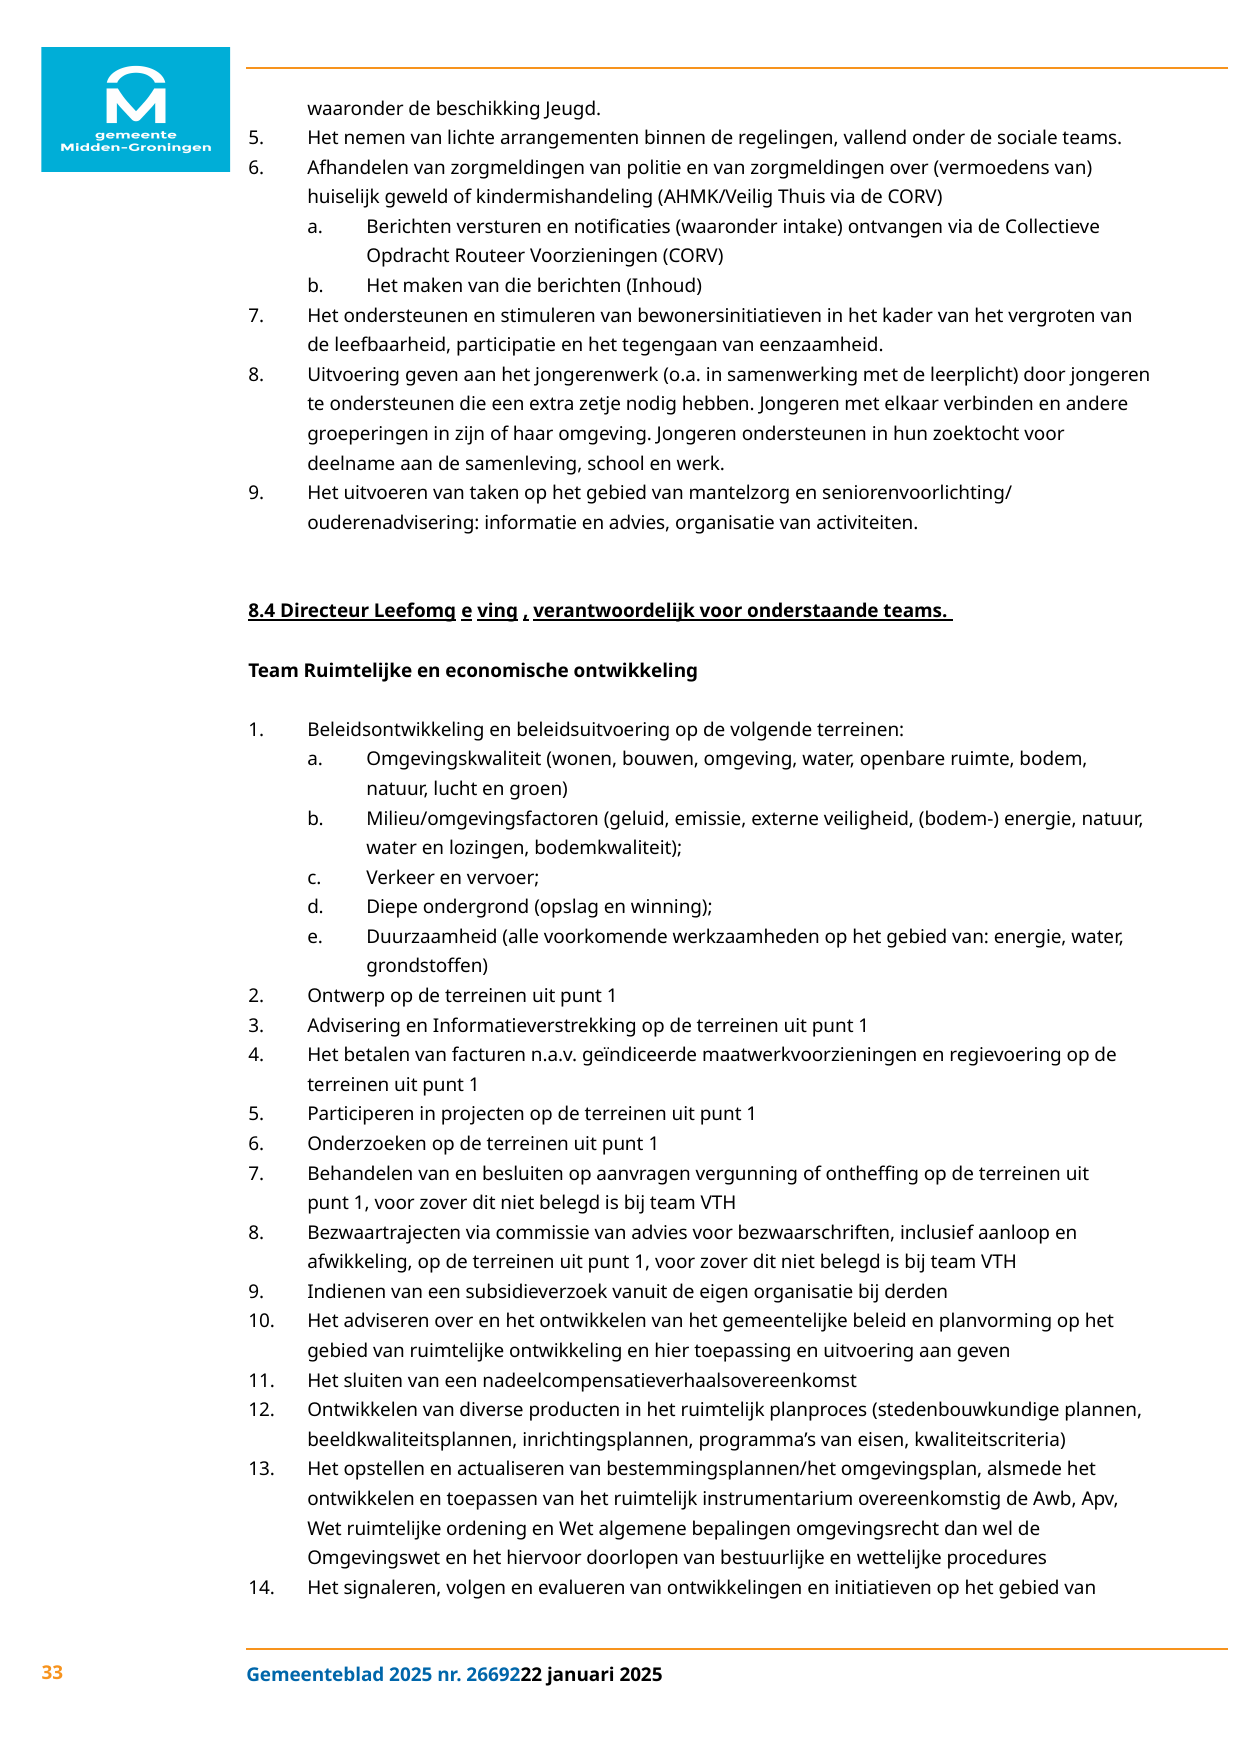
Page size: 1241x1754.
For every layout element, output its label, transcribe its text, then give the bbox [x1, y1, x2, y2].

list Afhandelen van zorgmeldingen van politie en van zorgmeldingen over (vermoedens van) huiselijk geweld of kindermishandeling (AHMK/Veilig Thuis via de CORV) [248, 154, 1152, 209]
list punt 1, voor zover dit niet belegd is bij team VTH [248, 1189, 1152, 1215]
list Onderzoeken op de terreinen uit punt 1 [248, 1130, 1152, 1156]
list Het betalen van facturen n.a.v. geïndiceerde maatwerkvoorzieningen en regievoering op de terreinen uit punt 1 [248, 1041, 1152, 1097]
list Beleidsontwikkeling en beleidsuitvoering op de volgende terreinen: [248, 716, 1152, 742]
list Advisering en Informatieverstrekking op de terreinen uit punt 1 [248, 1012, 1152, 1038]
text Team Ruimtelijke en economische ontwikkeling [248, 657, 1152, 683]
list Milieu/omgevingsfactoren (geluid, emissie, externe veiligheid, (bodem-) energie, natuur, water en lozingen, bodemkwaliteit); [307, 805, 1152, 860]
list Participeren in projecten op de terreinen uit punt 1 [248, 1101, 1152, 1126]
picture [184, 146, 190, 153]
list Ontwerp op de terreinen uit punt 1 [248, 982, 1152, 1008]
list Bezwaartrajecten via commissie van advies voor bezwaarschriften, inclusief aanloop en afwikkeling, op de terreinen uit punt 1, voor zover dit niet belegd is bij team VTH [248, 1219, 1152, 1274]
list waaronder de beschikking Jeugd. [248, 95, 1152, 121]
list Het uitvoeren van taken op het gebied van mantelzorg en seniorenvoorlichting/ ouderenadvisering: informatie en advies, organisatie van activiteiten. [248, 479, 1152, 535]
list Duurzaamheid (alle voorkomende werkzaamheden op het gebied van: energie, water, grondstoffen) [307, 923, 1152, 978]
text 8.4 Directeur Leefomg e ving , verantwoordelijk voor onderstaande teams. [248, 598, 1152, 623]
list Het opstellen en actualiseren van bestemmingsplannen/het omgevingsplan, alsmede het ontwikkelen en toepassen van het ruimtelijk instrumentarium overeenkomstig de Awb, Apv, Wet ruimtelijke ordening en Wet algemene bepalingen omgevingsrecht dan wel de Omgevingswet en het hiervoor doorlopen van bestuurlijke en wettelijke procedures [248, 1456, 1152, 1570]
list Het ondersteunen en stimuleren van bewonersinitiatieven in het kader van het vergroten van de leefbaarheid, participatie en het tegengaan van eenzaamheid. [248, 302, 1152, 357]
list Het adviseren over en het ontwikkelen van het gemeentelijke beleid en planvorming op het gebied van ruimtelijke ontwikkeling en hier toepassing en uitvoering aan geven [248, 1308, 1152, 1363]
list Het nemen van lichte arrangementen binnen de regelingen, vallend onder de sociale teams. [248, 124, 1152, 150]
list Het maken van die berichten (Inhoud) [307, 272, 1152, 298]
picture [107, 89, 165, 122]
list Indienen van een subsidieverzoek vanuit de eigen organisatie bij derden [248, 1278, 1152, 1304]
list Ontwikkelen van diverse producten in het ruimtelijk planproces (stedenbouwkundige plannen, beeldkwaliteitsplannen, inrichtingsplannen, programma’s van eisen, kwaliteitscriteria) [248, 1396, 1152, 1452]
list Omgevingskwaliteit (wonen, bouwen, omgeving, water, openbare ruimte, bodem, natuur, lucht en groen) [307, 746, 1152, 801]
list Verkeer en vervoer; [307, 864, 1152, 890]
list Behandelen van en besluiten op aanvragen vergunning of ontheffing op de terreinen uit [248, 1160, 1152, 1186]
list Het signaleren, volgen en evalueren van ontwikkelingen en initiatieven op het gebied van [248, 1574, 1152, 1600]
picture [108, 66, 164, 82]
list Het sluiten van een nadeelcompensatieverhaalsovereenkomst [248, 1367, 1152, 1393]
list Uitvoering geven aan het jongerenwerk (o.a. in samenwerking met de leerplicht) door jongeren te ondersteunen die een extra zetje nodig hebben. Jongeren met elkaar verbinden en andere groeperingen in zijn of haar omgeving. Jongeren ondersteunen in hun zoektocht voor deelname aan de samenleving, school en werk. [248, 361, 1152, 476]
list Diepe ondergrond (opslag en winning); [307, 893, 1152, 919]
list Berichten versturen en notificaties (waaronder intake) ontvangen via de Collectieve Opdracht Routeer Voorzieningen (CORV) [307, 213, 1152, 268]
